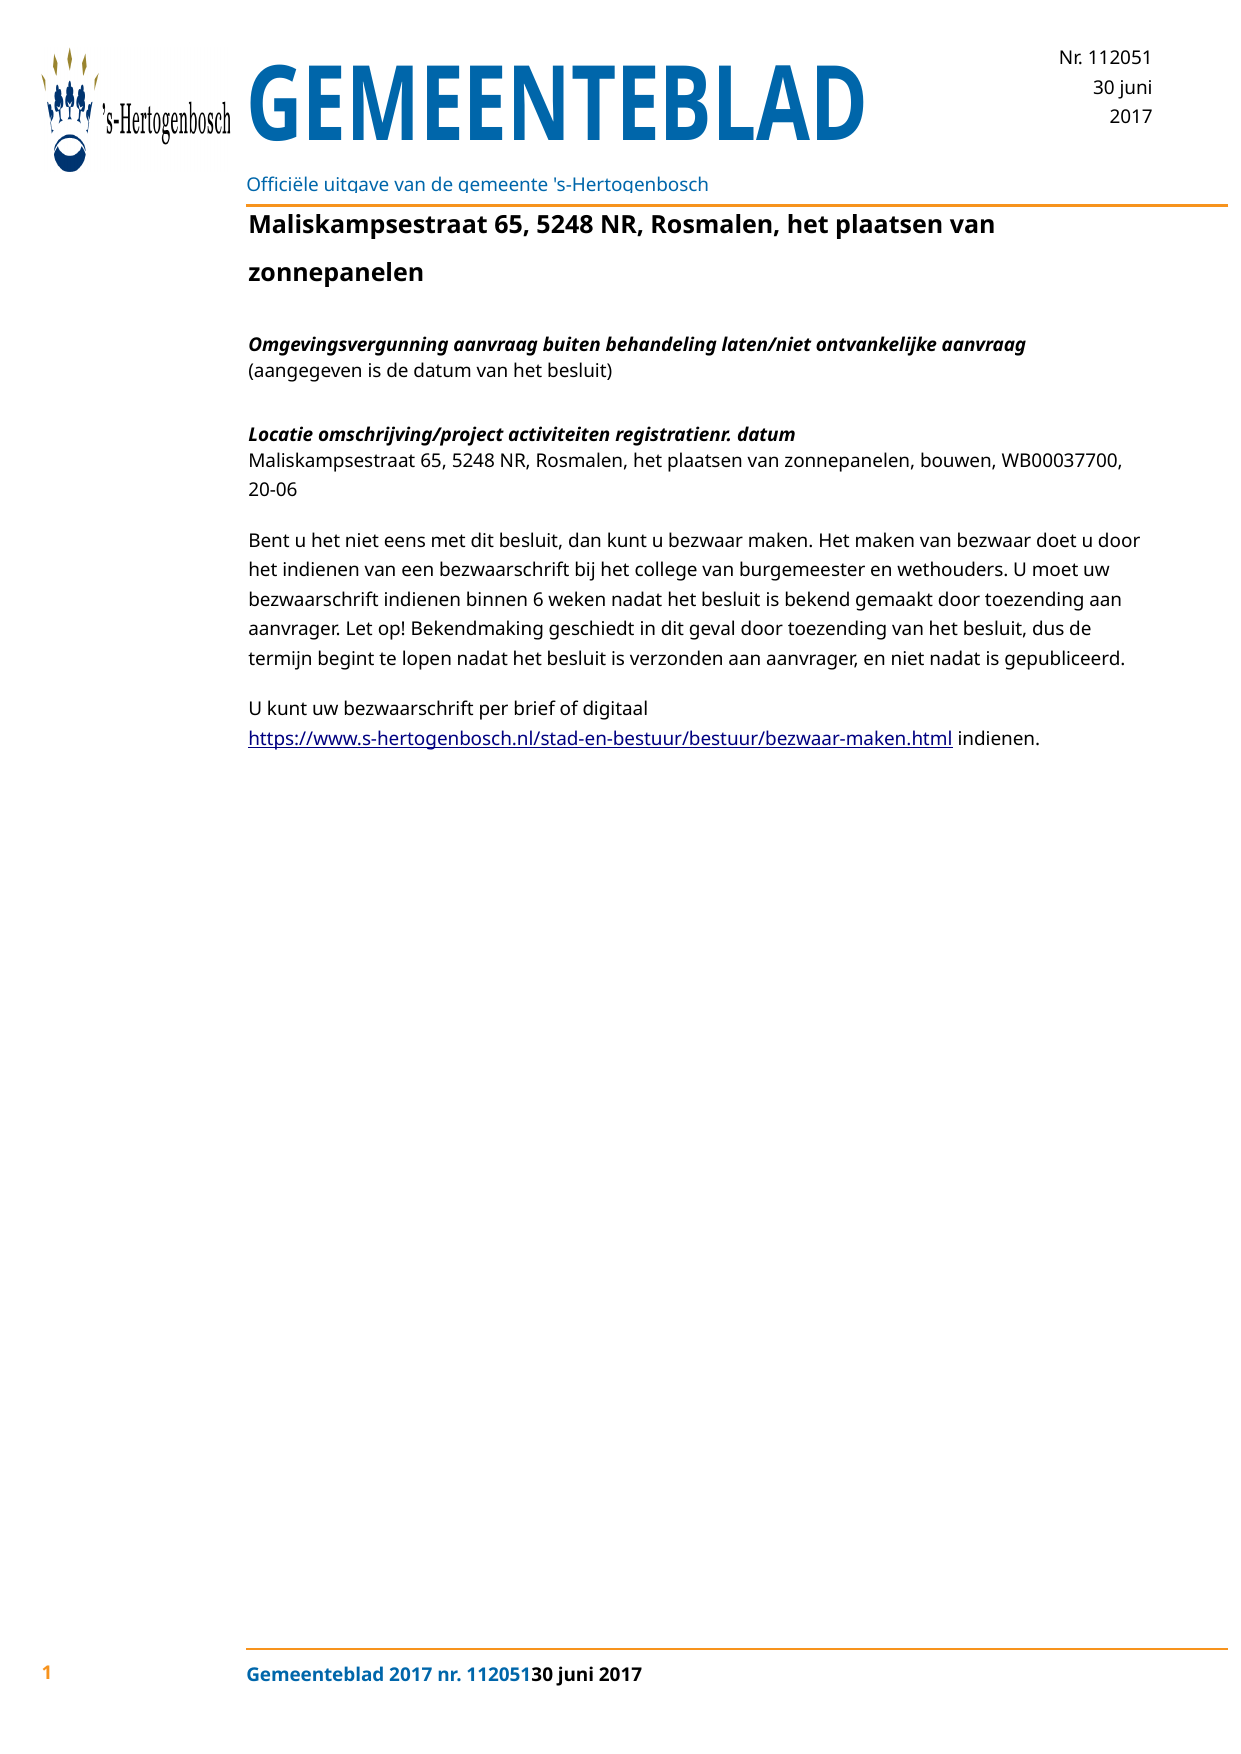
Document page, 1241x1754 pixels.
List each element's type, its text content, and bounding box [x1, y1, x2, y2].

text Omgevingsvergunning aanvraag buiten behandeling laten/niet ontvankelijke aanvraag [248, 331, 1152, 357]
text Locatie omschrijving/project activiteiten registratienr. datum [248, 421, 1152, 447]
text U kunt uw bezwaarschrift per brief of digitaal https://www.s-hertogenbosch.nl/stad-en-bestuur/bestuur/bezwaar-maken.html indienen. [248, 696, 1152, 751]
text Maliskampsestraat 65, 5248 NR, Rosmalen, het plaatsen van zonnepanelen [248, 207, 1152, 288]
picture [41, 47, 231, 172]
text (aangegeven is de datum van het besluit) [248, 357, 1152, 383]
text Maliskampsestraat 65, 5248 NR, Rosmalen, het plaatsen van zonnepanelen, bouwen, WB00037700, 20-06 [248, 447, 1152, 502]
text Bent u het niet eens met dit besluit, dan kunt u bezwaar maken. Het maken van bezwaar doet u door het indienen van een bezwaarschrift bij het college van burgemeester en wethouders. U moet uw bezwaarschrift indienen binnen 6 weken nadat het besluit is bekend gemaakt door toezending aan aanvrager. Let op! Bekendmaking geschiedt in dit geval door toezending van het besluit, dus de termijn begint te lopen nadat het besluit is verzonden aan aanvrager, en niet nadat is gepubliceerd. [248, 527, 1152, 671]
